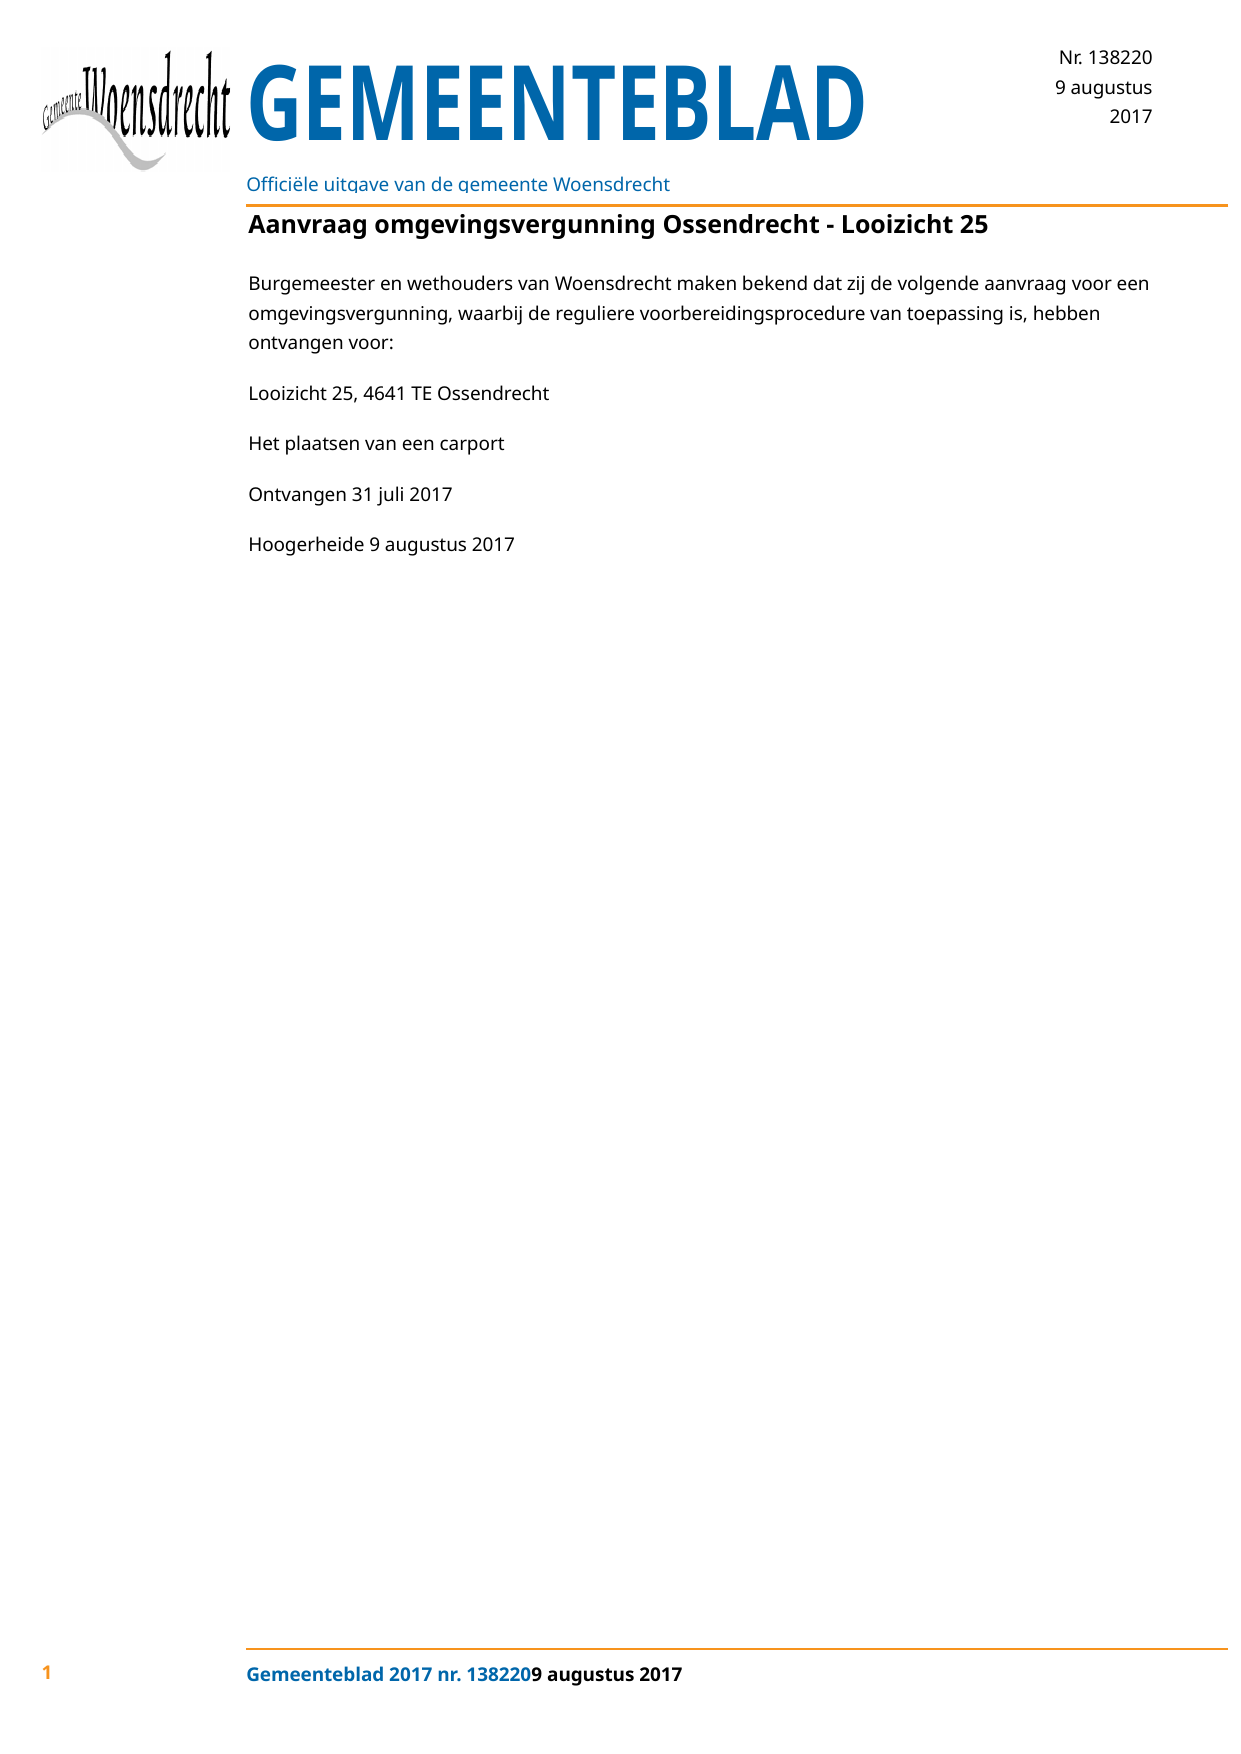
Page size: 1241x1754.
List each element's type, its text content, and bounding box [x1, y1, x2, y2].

text Aanvraag omgevingsvergunning Ossendrecht - Looizicht 25 [248, 207, 1152, 241]
text Het plaatsen van een carport [248, 430, 1152, 456]
text Hoogerheide 9 augustus 2017 [248, 531, 1152, 557]
text Looizicht 25, 4641 TE Ossendrecht [248, 380, 1152, 406]
text Burgemeester en wethouders van Woensdrecht maken bekend dat zij de volgende aanvraag voor een omgevingsvergunning, waarbij de reguliere voorbereidingsprocedure van toepassing is, hebben ontvangen voor: [248, 270, 1152, 355]
picture [41, 47, 231, 172]
text Ontvangen 31 juli 2017 [248, 481, 1152, 506]
